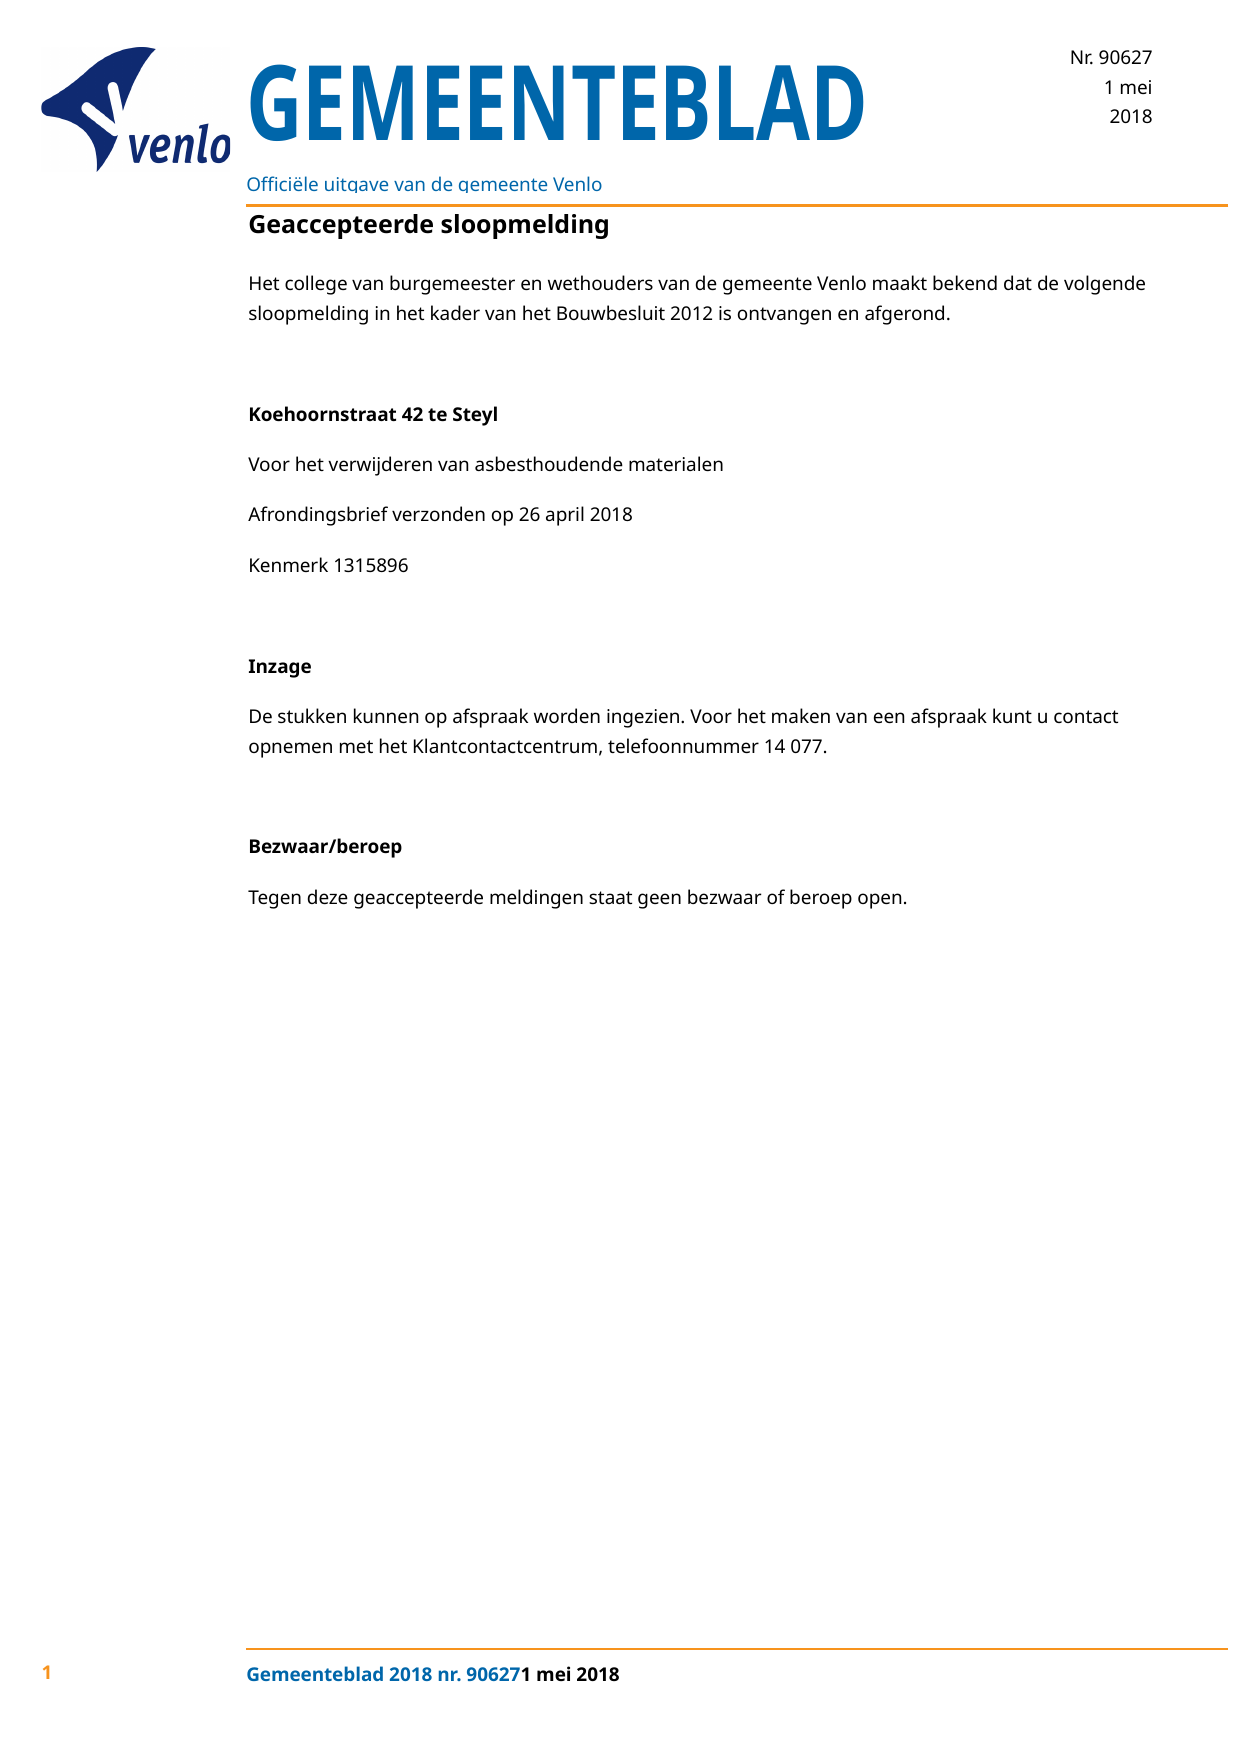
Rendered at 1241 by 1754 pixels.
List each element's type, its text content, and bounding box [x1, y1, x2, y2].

text De stukken kunnen op afspraak worden ingezien. Voor het maken van een afspraak kunt u contact opnemen met het Klantcontactcentrum, telefoonnummer 14 077. [248, 703, 1152, 758]
text Koehoornstraat 42 te Steyl [248, 401, 1152, 426]
picture [41, 47, 231, 172]
text Voor het verwijderen van asbesthoudende materialen [248, 451, 1152, 477]
text Afrondingsbrief verzonden op 26 april 2018 [248, 502, 1152, 527]
text Het college van burgemeester en wethouders van de gemeente Venlo maakt bekend dat de volgende sloopmelding in het kader van het Bouwbesluit 2012 is ontvangen en afgerond. [248, 270, 1152, 326]
text Tegen deze geaccepteerde meldingen staat geen bezwaar of beroep open. [248, 884, 1152, 910]
text Inzage [248, 653, 1152, 678]
text Bezwaar/beroep [248, 834, 1152, 859]
text Kenmerk 1315896 [248, 552, 1152, 578]
text Geaccepteerde sloopmelding [248, 207, 1152, 241]
